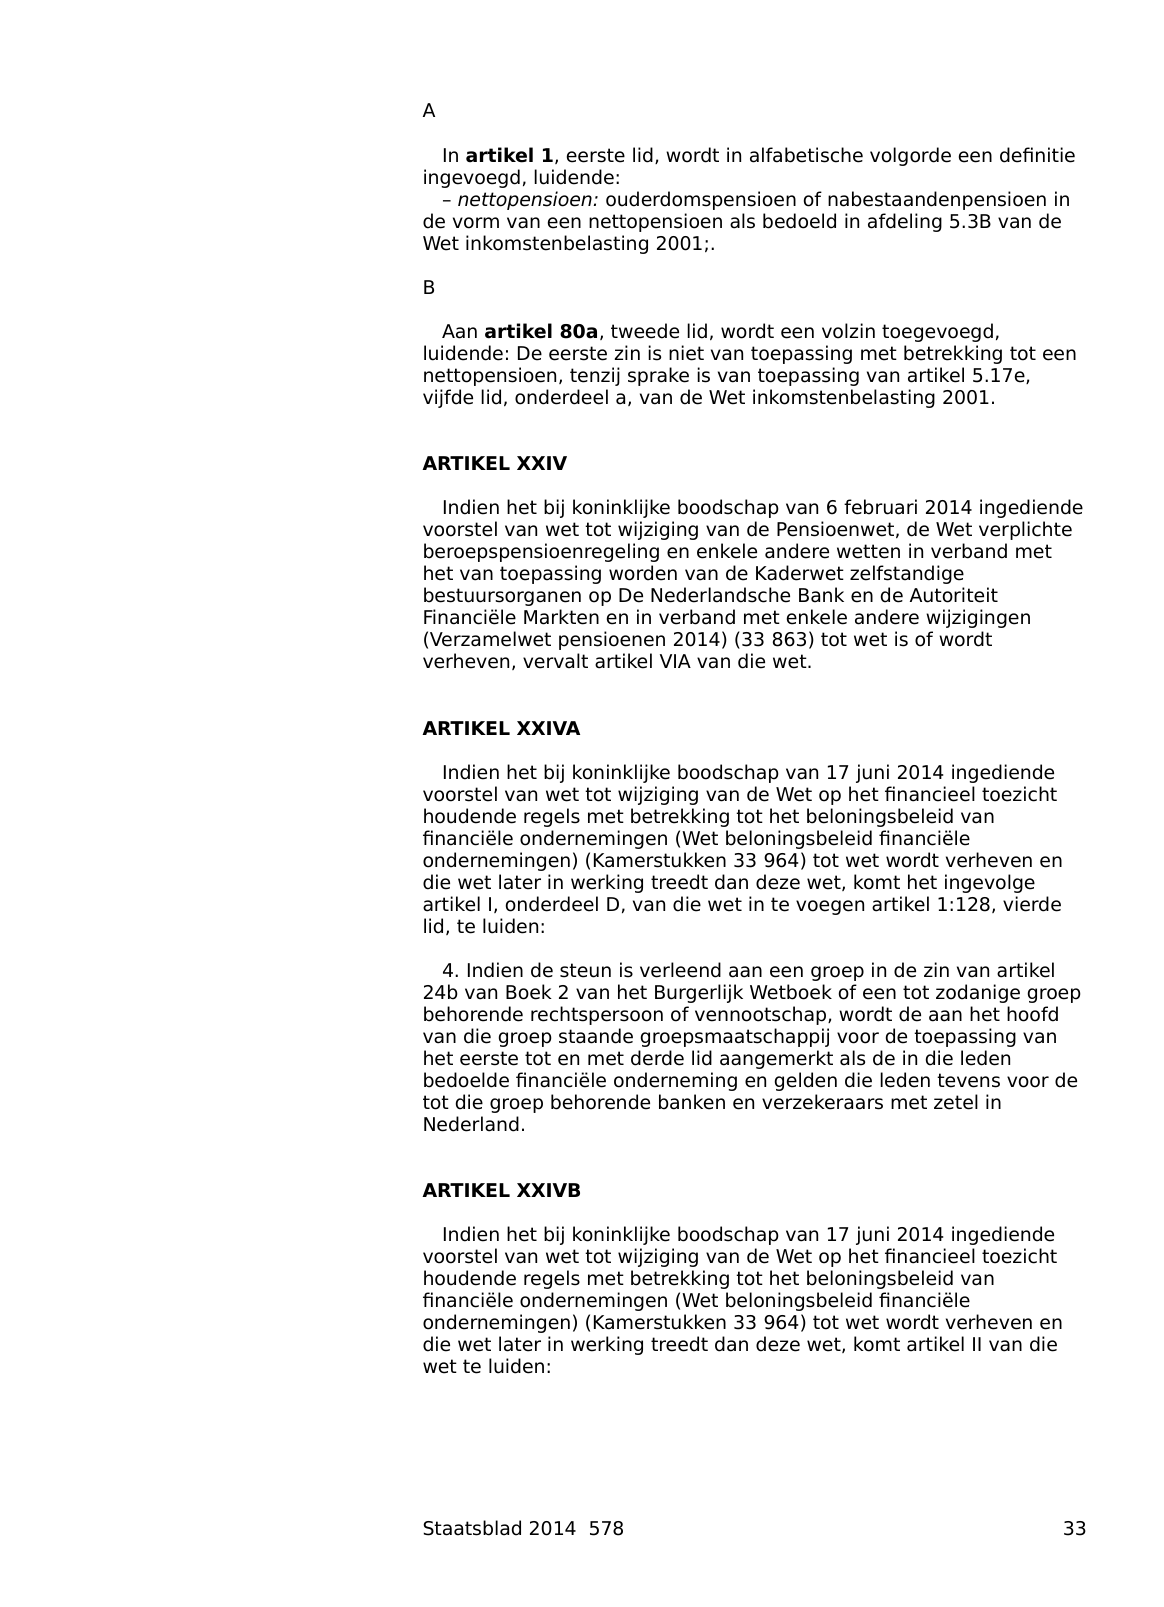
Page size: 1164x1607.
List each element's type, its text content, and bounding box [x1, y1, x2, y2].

text Aan artikel 80a, tweede lid, wordt een volzin toegevoegd, luidende: De eerste zin is niet van toepassing met betrekking tot een nettopensioen, tenzij sprake is van toepassing van artikel 5.17e, vijfde lid, onderdeel a, van de Wet inkomstenbelasting 2001. [422, 321, 1087, 409]
text Indien het bij koninklijke boodschap van 17 juni 2014 ingediende voorstel van wet tot wijziging van de Wet op het financieel toezicht houdende regels met betrekking tot het beloningsbeleid van financiële ondernemingen (Wet beloningsbeleid financiële ondernemingen) (Kamerstukken 33 964) tot wet wordt verheven en die wet later in werking treedt dan deze wet, komt artikel II van die wet te luiden: [422, 1224, 1087, 1378]
subtitle ARTIKEL XXIV [422, 453, 1087, 475]
subtitle ARTIKEL XXIVA [422, 717, 1087, 739]
text B [422, 277, 1087, 299]
text Indien het bij koninklijke boodschap van 17 juni 2014 ingediende voorstel van wet tot wijziging van de Wet op het financieel toezicht houdende regels met betrekking tot het beloningsbeleid van financiële ondernemingen (Wet beloningsbeleid financiële ondernemingen) (Kamerstukken 33 964) tot wet wordt verheven en die wet later in werking treedt dan deze wet, komt het ingevolge artikel I, onderdeel D, van die wet in te voegen artikel 1:128, vierde lid, te luiden: [422, 762, 1087, 937]
text 4. Indien de steun is verleend aan een groep in de zin van artikel 24b van Boek 2 van het Burgerlijk Wetboek of een tot zodanige groep behorende rechtspersoon of vennootschap, wordt de aan het hoofd van die groep staande groepsmaatschappij voor de toepassing van het eerste tot en met derde lid aangemerkt als de in die leden bedoelde financiële onderneming en gelden die leden tevens voor de tot die groep behorende banken en verzekeraars met zetel in Nederland. [422, 960, 1087, 1136]
text A [422, 100, 1087, 122]
text In artikel 1, eerste lid, wordt in alfabetische volgorde een definitie ingevoegd, luidende: [422, 144, 1087, 188]
text Indien het bij koninklijke boodschap van 6 februari 2014 ingediende voorstel van wet tot wijziging van de Pensioenwet, de Wet verplichte beroepspensioenregeling en enkele andere wetten in verband met het van toepassing worden van de Kaderwet zelfstandige bestuursorganen op De Nederlandsche Bank en de Autoriteit Financiële Markten en in verband met enkele andere wijzigingen (Verzamelwet pensioenen 2014) (33 863) tot wet is of wordt verheven, vervalt artikel VIA van die wet. [422, 497, 1087, 673]
subtitle ARTIKEL XXIVB [422, 1180, 1087, 1202]
text – nettopensioen: ouderdomspensioen of nabestaandenpensioen in de vorm van een nettopensioen als bedoeld in afdeling 5.3B van de Wet inkomstenbelasting 2001;. [422, 188, 1087, 254]
